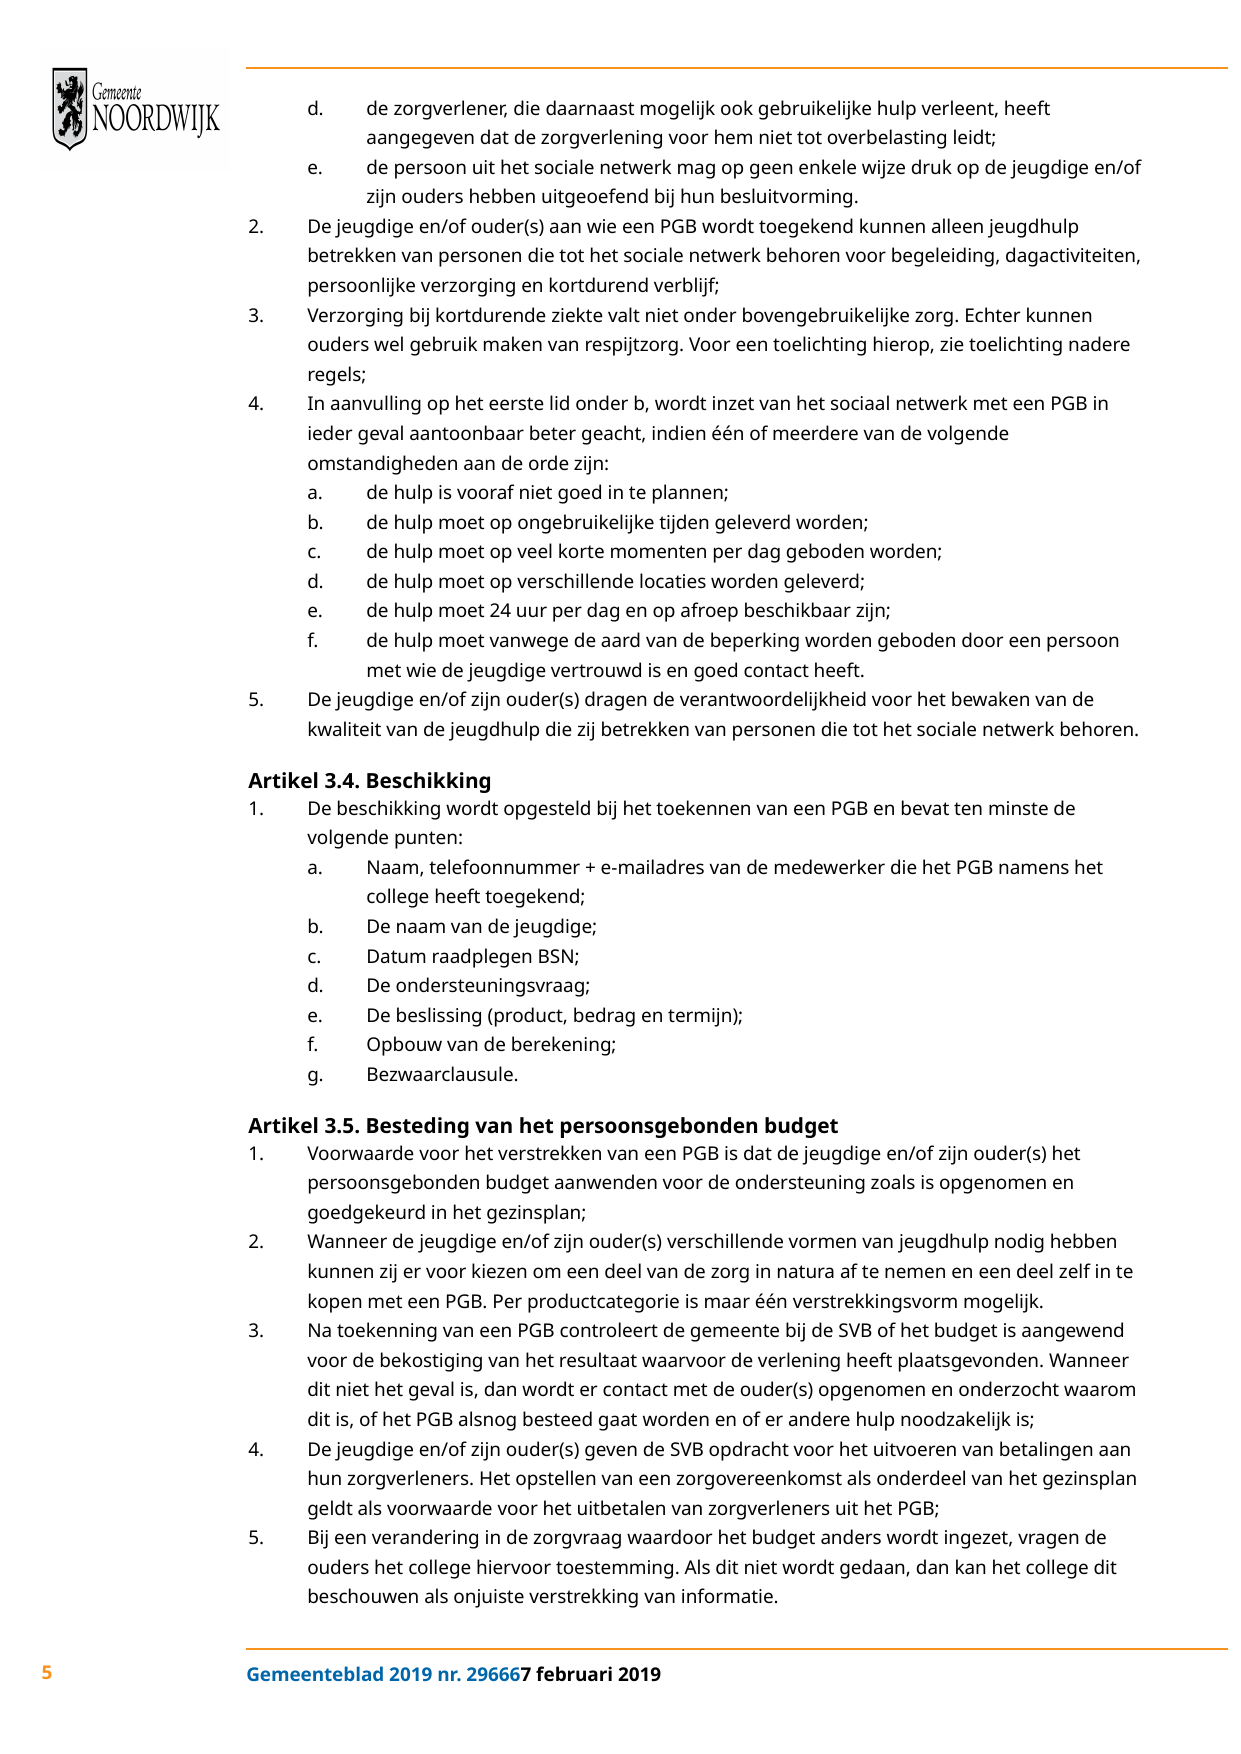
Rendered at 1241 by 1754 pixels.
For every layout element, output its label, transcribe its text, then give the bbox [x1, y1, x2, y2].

list De beslissing (product, bedrag en termijn); [307, 1002, 1152, 1028]
text Artikel 3.5. Besteding van het persoonsgebonden budget [248, 1112, 1152, 1140]
list Opbouw van de berekening; [307, 1032, 1152, 1057]
list De naam van de jeugdige; [307, 913, 1152, 939]
list In aanvulling op het eerste lid onder b, wordt inzet van het sociaal netwerk met een PGB in ieder geval aantoonbaar beter geacht, indien één of meerdere van de volgende omstandigheden aan de orde zijn: [248, 391, 1152, 476]
list de persoon uit het sociale netwerk mag op geen enkele wijze druk op de jeugdige en/of zijn ouders hebben uitgeoefend bij hun besluitvorming. [307, 154, 1152, 209]
text Artikel 3.4. Beschikking [248, 766, 1152, 795]
list de hulp moet op veel korte momenten per dag geboden worden; [307, 538, 1152, 564]
picture [41, 47, 231, 172]
list Bij een verandering in de zorgvraag waardoor het budget anders wordt ingezet, vragen de ouders het college hiervoor toestemming. Als dit niet wordt gedaan, dan kan het college dit beschouwen als onjuiste verstrekking van informatie. [248, 1524, 1152, 1609]
list de hulp moet vanwege de aard van de beperking worden geboden door een persoon met wie de jeugdige vertrouwd is en goed contact heeft. [307, 627, 1152, 683]
list Voorwaarde voor het verstrekken van een PGB is dat de jeugdige en/of zijn ouder(s) het persoonsgebonden budget aanwenden voor de ondersteuning zoals is opgenomen en goedgekeurd in het gezinsplan; [248, 1140, 1152, 1225]
list de hulp moet op verschillende locaties worden geleverd; [307, 568, 1152, 594]
list de hulp is vooraf niet goed in te plannen; [307, 479, 1152, 505]
list de hulp moet 24 uur per dag en op afroep beschikbaar zijn; [307, 598, 1152, 623]
list De ondersteuningsvraag; [307, 972, 1152, 998]
list Datum raadplegen BSN; [307, 943, 1152, 968]
list De jeugdige en/of ouder(s) aan wie een PGB wordt toegekend kunnen alleen jeugdhulp betrekken van personen die tot het sociale netwerk behoren voor begeleiding, dagactiviteiten, persoonlijke verzorging en kortdurend verblijf; [248, 213, 1152, 298]
list De jeugdige en/of zijn ouder(s) dragen de verantwoordelijkheid voor het bewaken van de kwaliteit van de jeugdhulp die zij betrekken van personen die tot het sociale netwerk behoren. [248, 686, 1152, 742]
list De beschikking wordt opgesteld bij het toekennen van een PGB en bevat ten minste de volgende punten: [248, 795, 1152, 850]
list de hulp moet op ongebruikelijke tijden geleverd worden; [307, 509, 1152, 535]
list De jeugdige en/of zijn ouder(s) geven de SVB opdracht voor het uitvoeren van betalingen aan hun zorgverleners. Het opstellen van een zorgovereenkomst als onderdeel van het gezinsplan geldt als voorwaarde voor het uitbetalen van zorgverleners uit het PGB; [248, 1436, 1152, 1521]
list de zorgverlener, die daarnaast mogelijk ook gebruikelijke hulp verleent, heeft aangegeven dat de zorgverlening voor hem niet tot overbelasting leidt; [307, 95, 1152, 150]
list Wanneer de jeugdige en/of zijn ouder(s) verschillende vormen van jeugdhulp nodig hebben kunnen zij er voor kiezen om een deel van de zorg in natura af te nemen en een deel zelf in te kopen met een PGB. Per productcategorie is maar één verstrekkingsvorm mogelijk. [248, 1229, 1152, 1314]
list Naam, telefoonnummer + e-mailadres van de medewerker die het PGB namens het college heeft toegekend; [307, 854, 1152, 909]
list Verzorging bij kortdurende ziekte valt niet onder bovengebruikelijke zorg. Echter kunnen ouders wel gebruik maken van respijtzorg. Voor een toelichting hierop, zie toelichting nadere regels; [248, 302, 1152, 387]
list Na toekenning van een PGB controleert de gemeente bij de SVB of het budget is aangewend voor de bekostiging van het resultaat waarvoor de verlening heeft plaatsgevonden. Wanneer dit niet het geval is, dan wordt er contact met de ouder(s) opgenomen en onderzocht waarom dit is, of het PGB alsnog besteed gaat worden en of er andere hulp noodzakelijk is; [248, 1317, 1152, 1432]
list Bezwaarclausule. [307, 1061, 1152, 1087]
